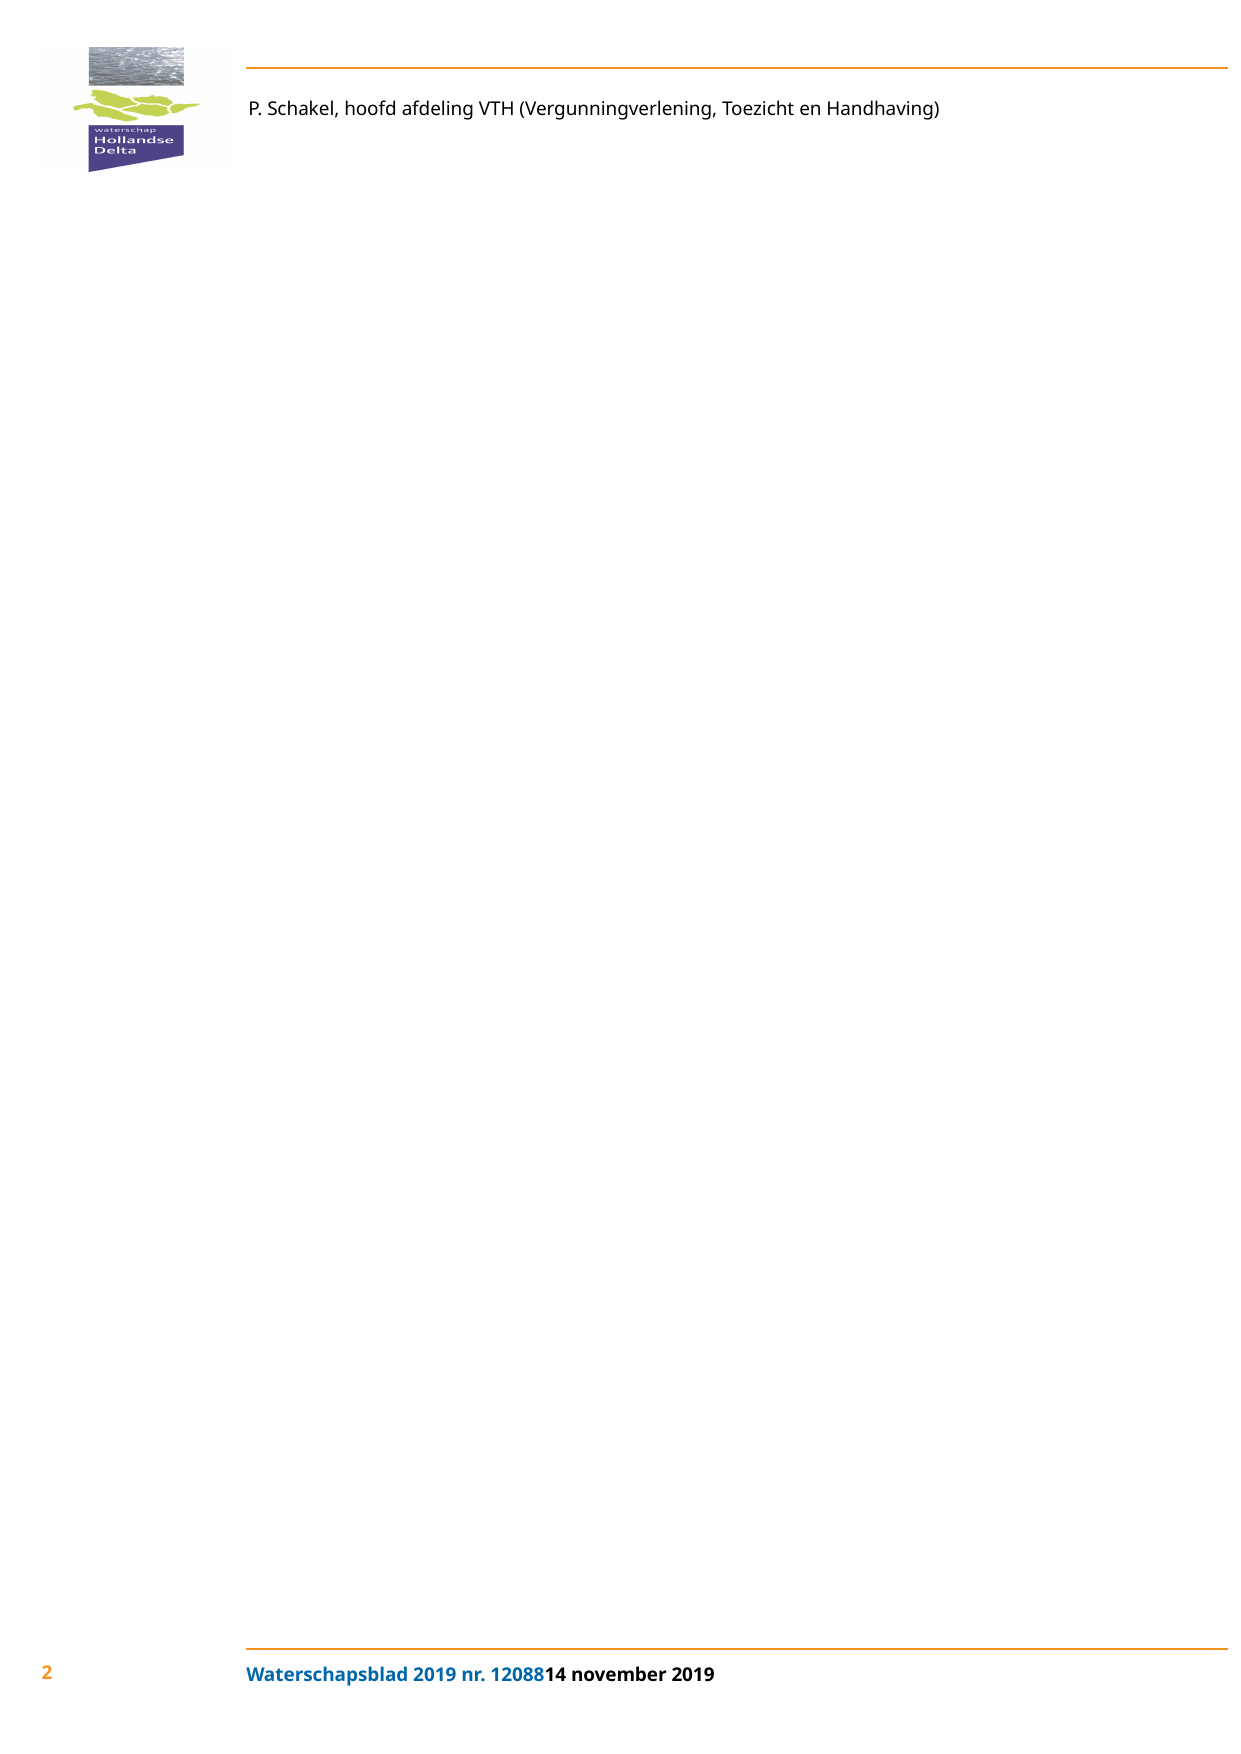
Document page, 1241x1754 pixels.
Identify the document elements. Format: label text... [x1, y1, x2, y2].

picture [41, 47, 231, 172]
text P. Schakel, hoofd afdeling VTH (Vergunningverlening, Toezicht en Handhaving) [248, 95, 1152, 121]
